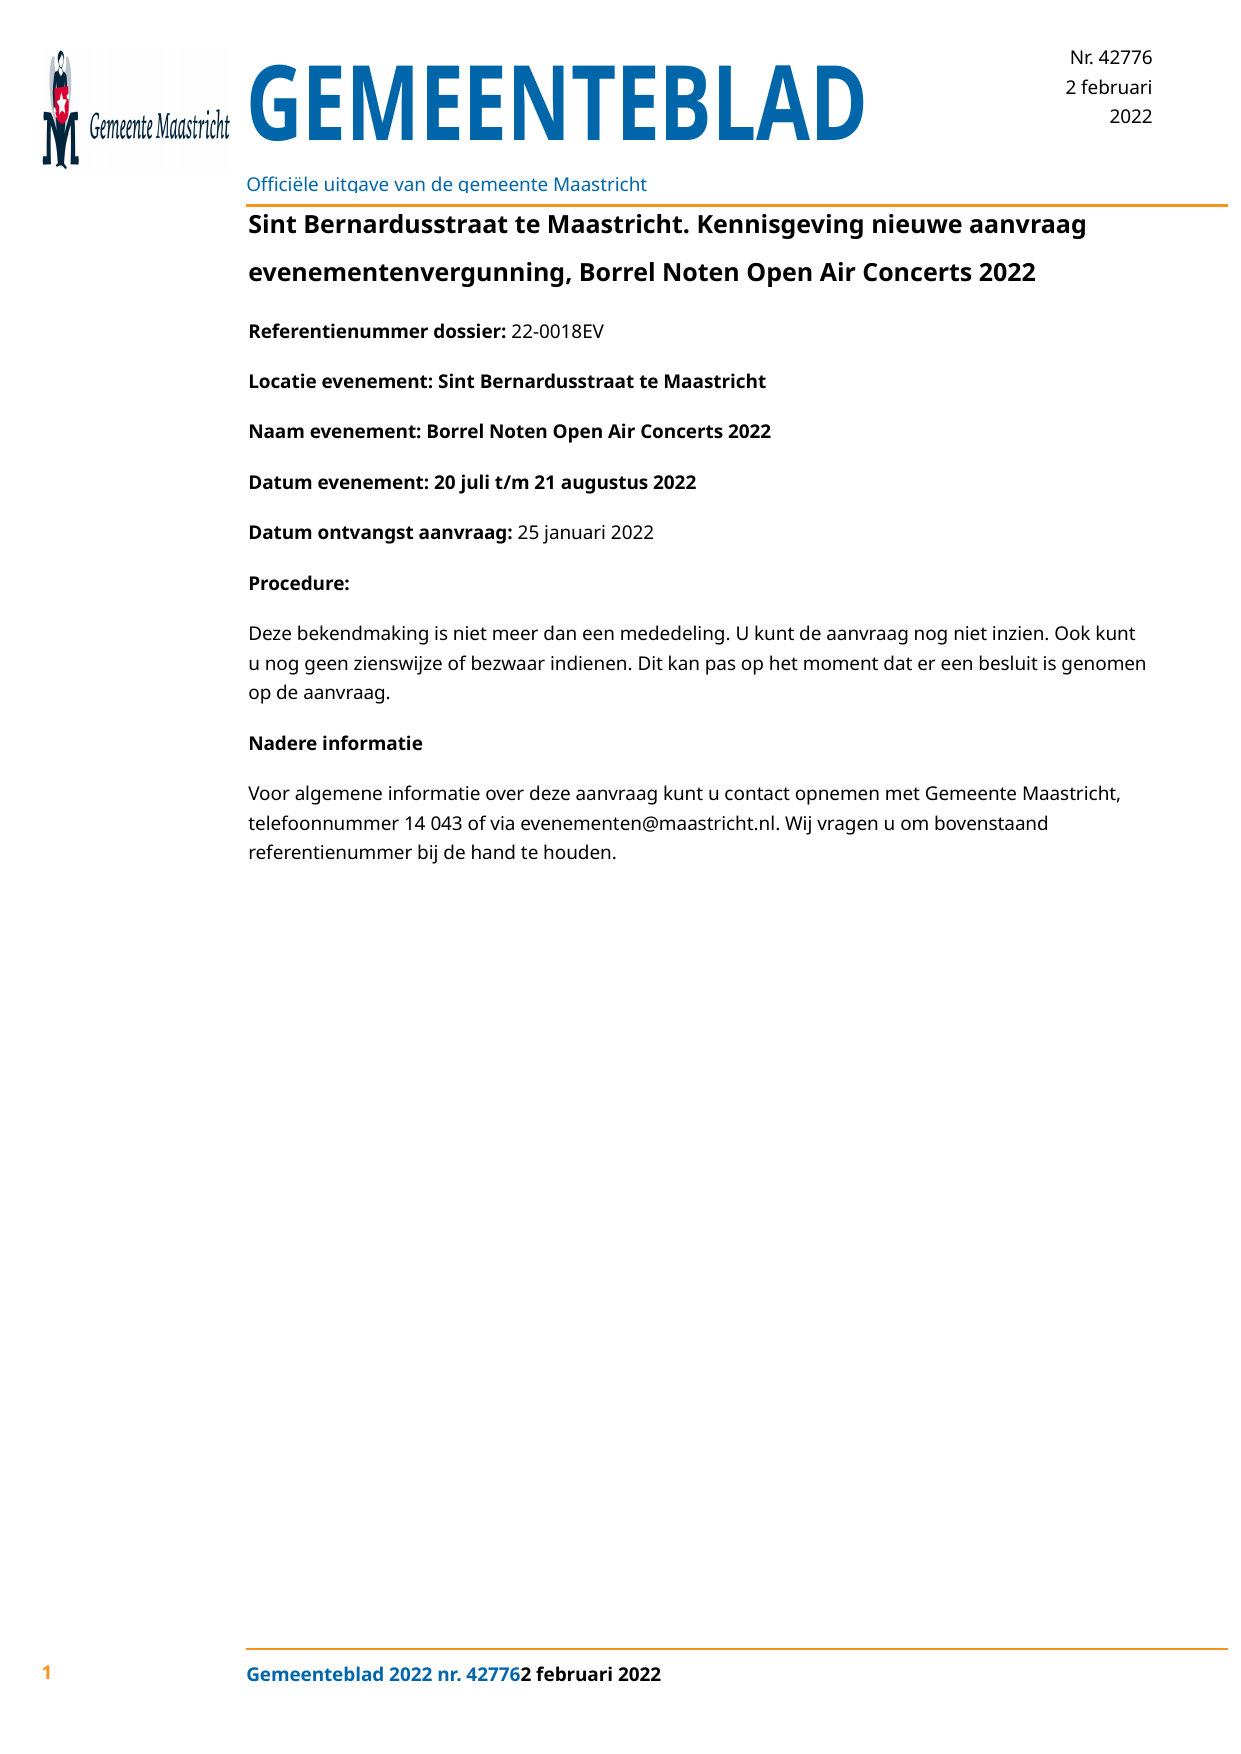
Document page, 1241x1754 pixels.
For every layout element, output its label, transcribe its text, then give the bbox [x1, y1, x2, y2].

text Datum evenement: 20 juli t/m 21 augustus 2022 [248, 469, 1152, 495]
text Voor algemene informatie over deze aanvraag kunt u contact opnemen met Gemeente Maastricht, telefoonnummer 14 043 of via evenementen@maastricht.nl. Wij vragen u om bovenstaand referentienummer bij de hand te houden. [248, 780, 1152, 865]
picture [41, 47, 231, 172]
text Naam evenement: Borrel Noten Open Air Concerts 2022 [248, 419, 1152, 444]
text Referentienummer dossier: 22-0018EV [248, 318, 1152, 344]
text Nadere informatie [248, 730, 1152, 756]
text Locatie evenement: Sint Bernardusstraat te Maastricht [248, 368, 1152, 394]
text Procedure: [248, 570, 1152, 596]
text Sint Bernardusstraat te Maastricht. Kennisgeving nieuwe aanvraag evenementenvergunning, Borrel Noten Open Air Concerts 2022 [248, 207, 1152, 288]
text Datum ontvangst aanvraag: 25 januari 2022 [248, 519, 1152, 545]
text Deze bekendmaking is niet meer dan een mededeling. U kunt de aanvraag nog niet inzien. Ook kunt u nog geen zienswijze of bezwaar indienen. Dit kan pas op het moment dat er een besluit is genomen op de aanvraag. [248, 620, 1152, 705]
